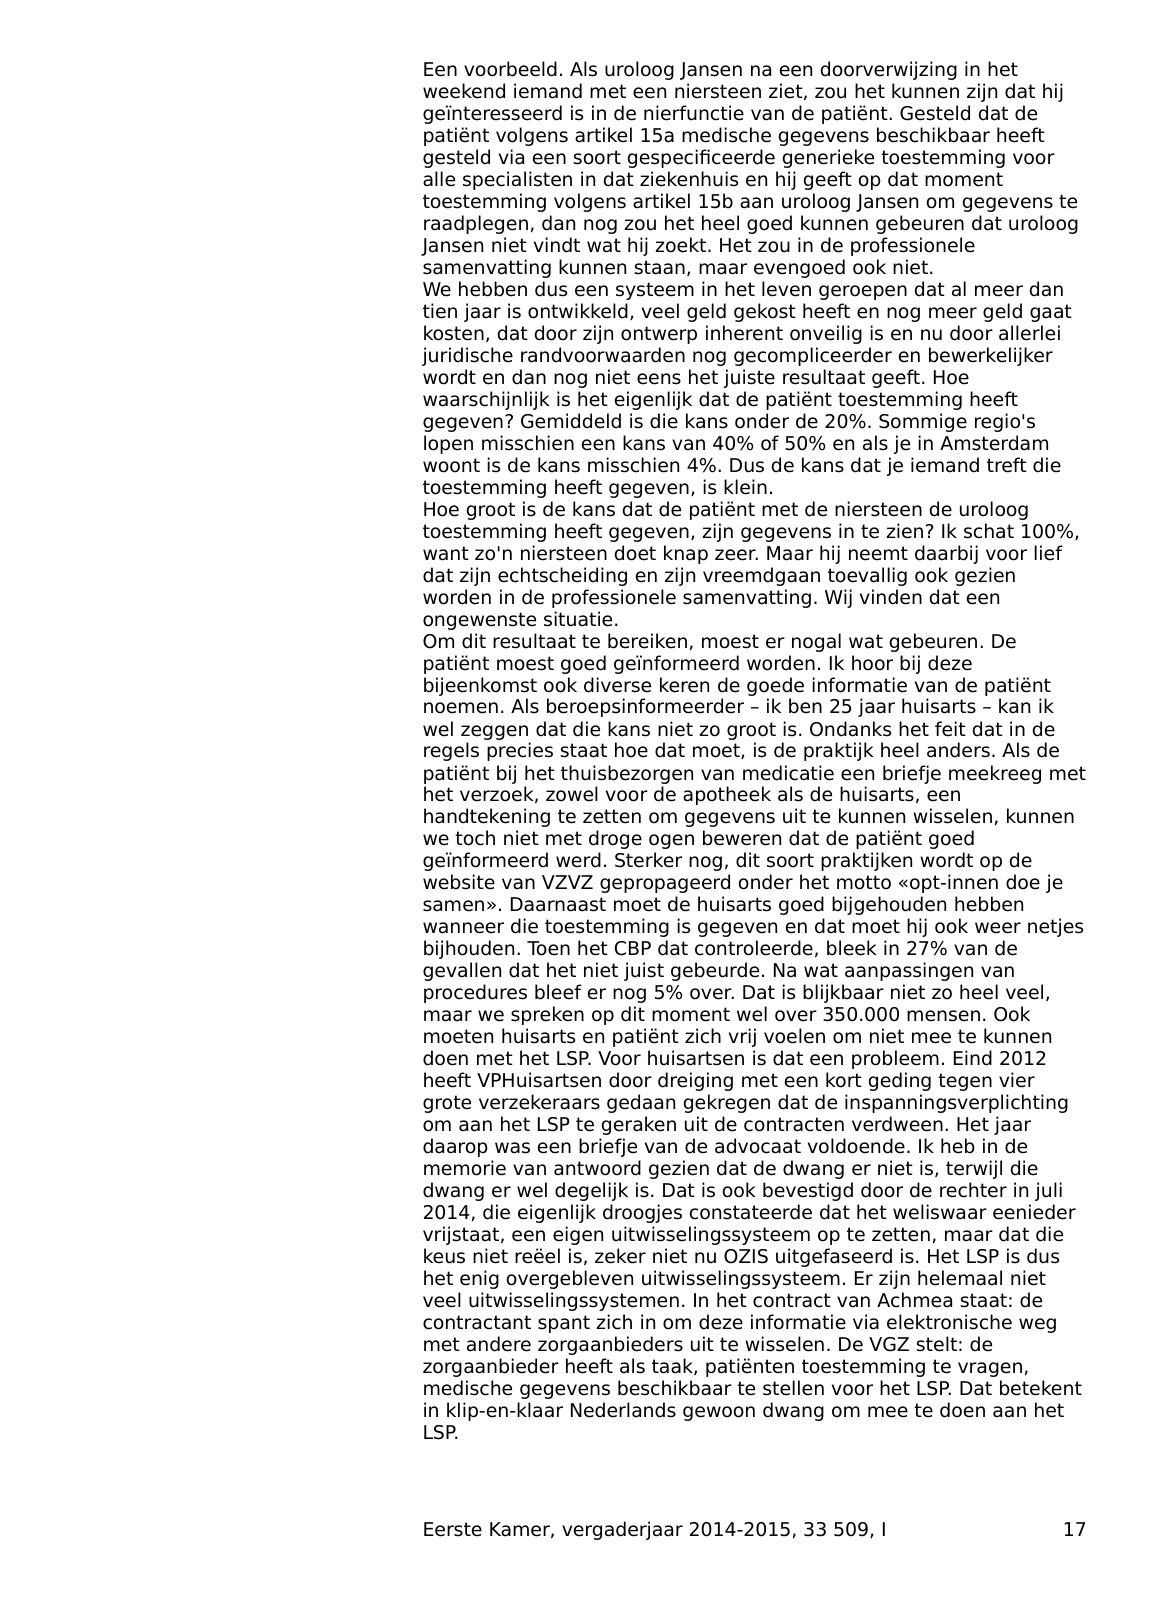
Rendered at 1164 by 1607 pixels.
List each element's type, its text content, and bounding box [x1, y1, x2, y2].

text Om dit resultaat te bereiken, moest er nogal wat gebeuren. De patiënt moest goed geïnformeerd worden. Ik hoor bij deze bijeenkomst ook diverse keren de goede informatie van de patiënt noemen. Als beroepsinformeerder – ik ben 25 jaar huisarts – kan ik wel zeggen dat die kans niet zo groot is. Ondanks het feit dat in de regels precies staat hoe dat moet, is de praktijk heel anders. Als de patiënt bij het thuisbezorgen van medicatie een briefje meekreeg met het verzoek, zowel voor de apotheek als de huisarts, een handtekening te zetten om gegevens uit te kunnen wisselen, kunnen we toch niet met droge ogen beweren dat de patiënt goed geïnformeerd werd. Sterker nog, dit soort praktijken wordt op de website van VZVZ gepropageerd onder het motto «opt-innen doe je samen». Daarnaast moet de huisarts goed bijgehouden hebben wanneer die toestemming is gegeven en dat moet hij ook weer netjes bijhouden. Toen het CBP dat controleerde, bleek in 27% van de gevallen dat het niet juist gebeurde. Na wat aanpassingen van procedures bleef er nog 5% over. Dat is blijkbaar niet zo heel veel, maar we spreken op dit moment wel over 350.000 mensen. Ook moeten huisarts en patiënt zich vrij voelen om niet mee te kunnen doen met het LSP. Voor huisartsen is dat een probleem. Eind 2012 heeft VPHuisartsen door dreiging met een kort geding tegen vier grote verzekeraars gedaan gekregen dat de inspanningsverplichting om aan het LSP te geraken uit de contracten verdween. Het jaar daarop was een briefje van de advocaat voldoende. Ik heb in de memorie van antwoord gezien dat de dwang er niet is, terwijl die dwang er wel degelijk is. Dat is ook bevestigd door de rechter in juli 2014, die eigenlijk droogjes constateerde dat het weliswaar eenieder vrijstaat, een eigen uitwisselingssysteem op te zetten, maar dat die keus niet reëel is, zeker niet nu OZIS uitgefaseerd is. Het LSP is dus het enig overgebleven uitwisselingssysteem. Er zijn helemaal niet veel uitwisselingssystemen. In het contract van Achmea staat: de contractant spant zich in om deze informatie via elektronische weg met andere zorgaanbieders uit te wisselen. De VGZ stelt: de zorgaanbieder heeft als taak, patiënten toestemming te vragen, medische gegevens beschikbaar te stellen voor het LSP. Dat betekent in klip-en-klaar Nederlands gewoon dwang om mee te doen aan het LSP. [422, 631, 1087, 1444]
text We hebben dus een systeem in het leven geroepen dat al meer dan tien jaar is ontwikkeld, veel geld gekost heeft en nog meer geld gaat kosten, dat door zijn ontwerp inherent onveilig is en nu door allerlei juridische randvoorwaarden nog gecompliceerder en bewerkelijker wordt en dan nog niet eens het juiste resultaat geeft. Hoe waarschijnlijk is het eigenlijk dat de patiënt toestemming heeft gegeven? Gemiddeld is die kans onder de 20%. Sommige regio's lopen misschien een kans van 40% of 50% en als je in Amsterdam woont is de kans misschien 4%. Dus de kans dat je iemand treft die toestemming heeft gegeven, is klein. [422, 279, 1087, 499]
text Hoe groot is de kans dat de patiënt met de niersteen de uroloog toestemming heeft gegeven, zijn gegevens in te zien? Ik schat 100%, want zo'n niersteen doet knap zeer. Maar hij neemt daarbij voor lief dat zijn echtscheiding en zijn vreemdgaan toevallig ook gezien worden in de professionele samenvatting. Wij vinden dat een ongewenste situatie. [422, 499, 1087, 631]
text Een voorbeeld. Als uroloog Jansen na een doorverwijzing in het weekend iemand met een niersteen ziet, zou het kunnen zijn dat hij geïnteresseerd is in de nierfunctie van de patiënt. Gesteld dat de patiënt volgens artikel 15a medische gegevens beschikbaar heeft gesteld via een soort gespecificeerde generieke toestemming voor alle specialisten in dat ziekenhuis en hij geeft op dat moment toestemming volgens artikel 15b aan uroloog Jansen om gegevens te raadplegen, dan nog zou het heel goed kunnen gebeuren dat uroloog Jansen niet vindt wat hij zoekt. Het zou in de professionele samenvatting kunnen staan, maar evengoed ook niet. [422, 59, 1087, 279]
